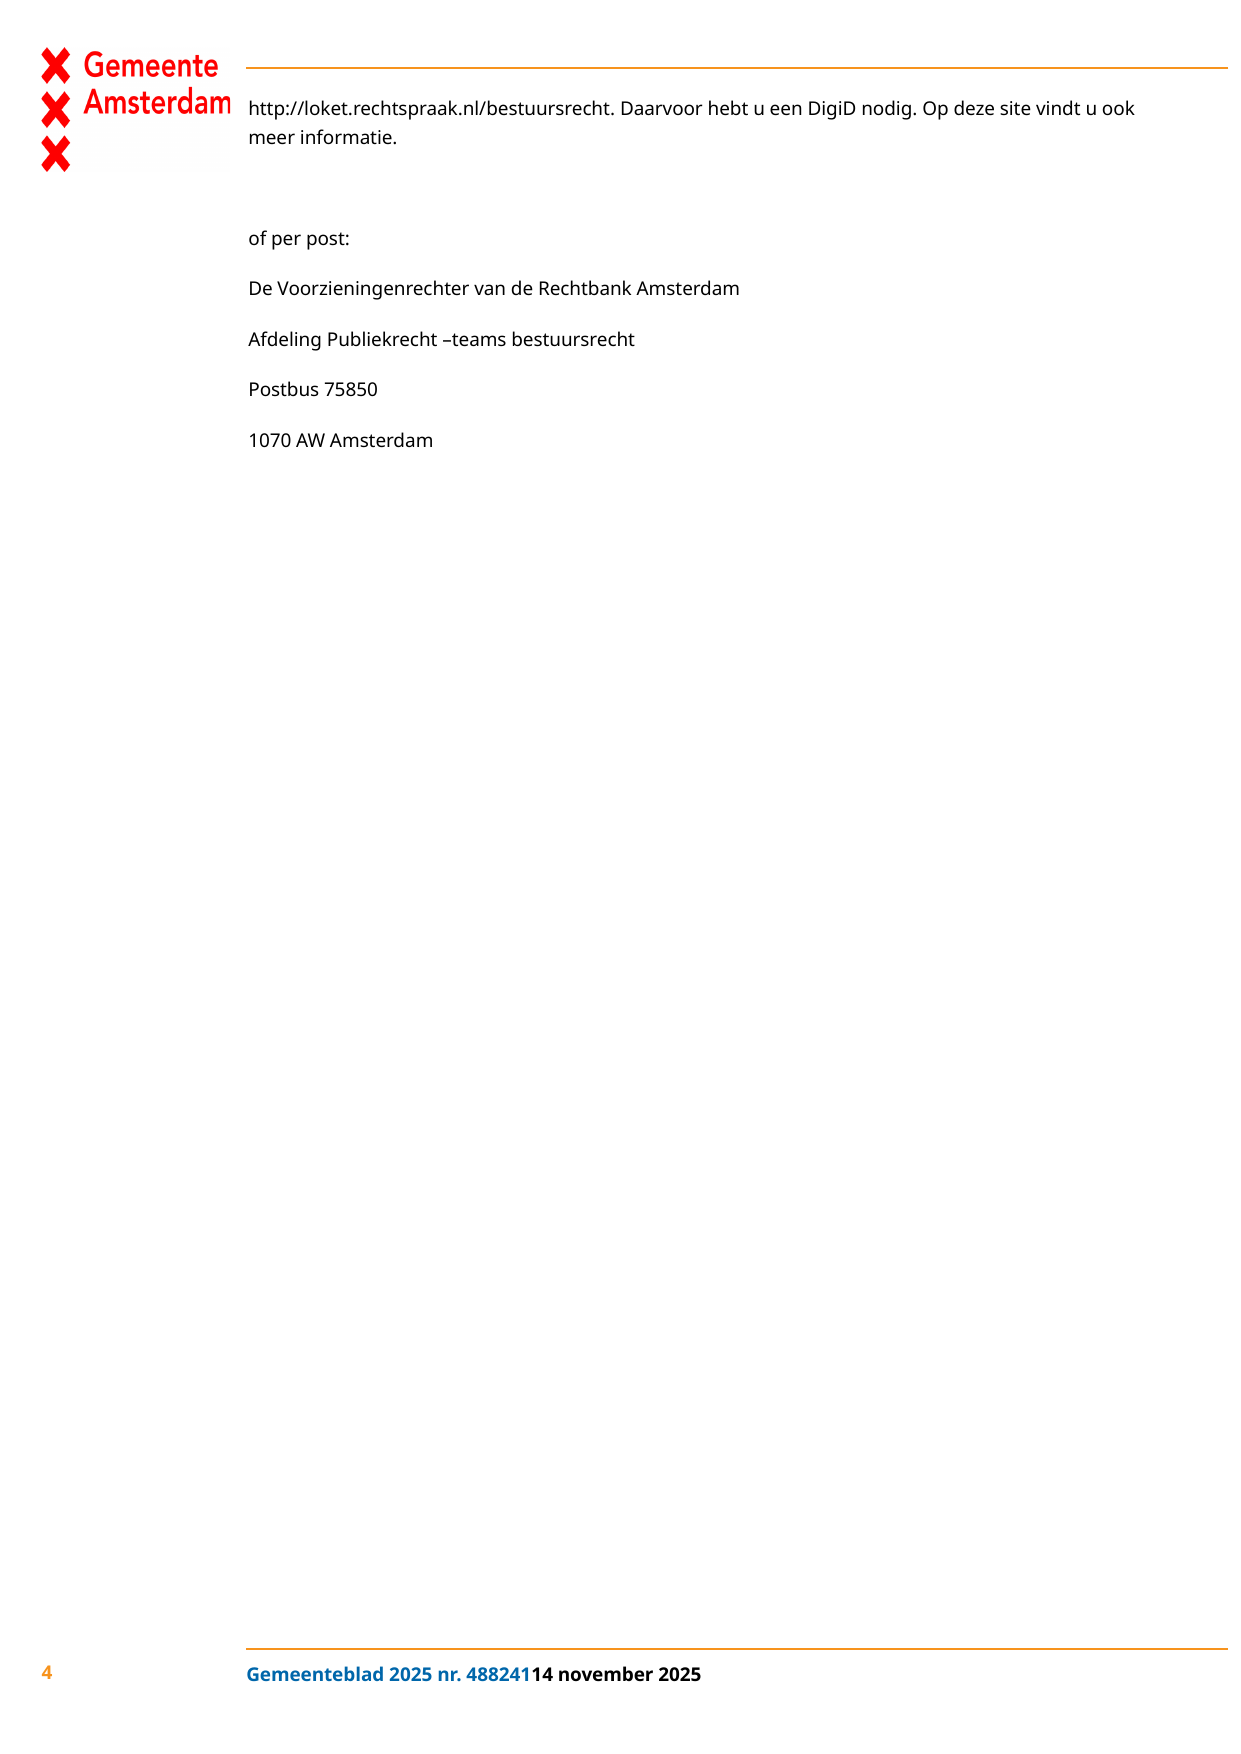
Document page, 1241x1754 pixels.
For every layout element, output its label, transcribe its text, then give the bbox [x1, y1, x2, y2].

text http://loket.rechtspraak.nl/bestuursrecht. Daarvoor hebt u een DigiD nodig. Op deze site vindt u ook meer informatie. [248, 95, 1152, 150]
text 1070 AW Amsterdam [248, 427, 1152, 453]
text Afdeling Publiekrecht –teams bestuursrecht [248, 326, 1152, 352]
picture [41, 47, 231, 172]
text De Voorzieningenrechter van de Rechtbank Amsterdam [248, 276, 1152, 301]
text Postbus 75850 [248, 376, 1152, 402]
text of per post: [248, 225, 1152, 251]
